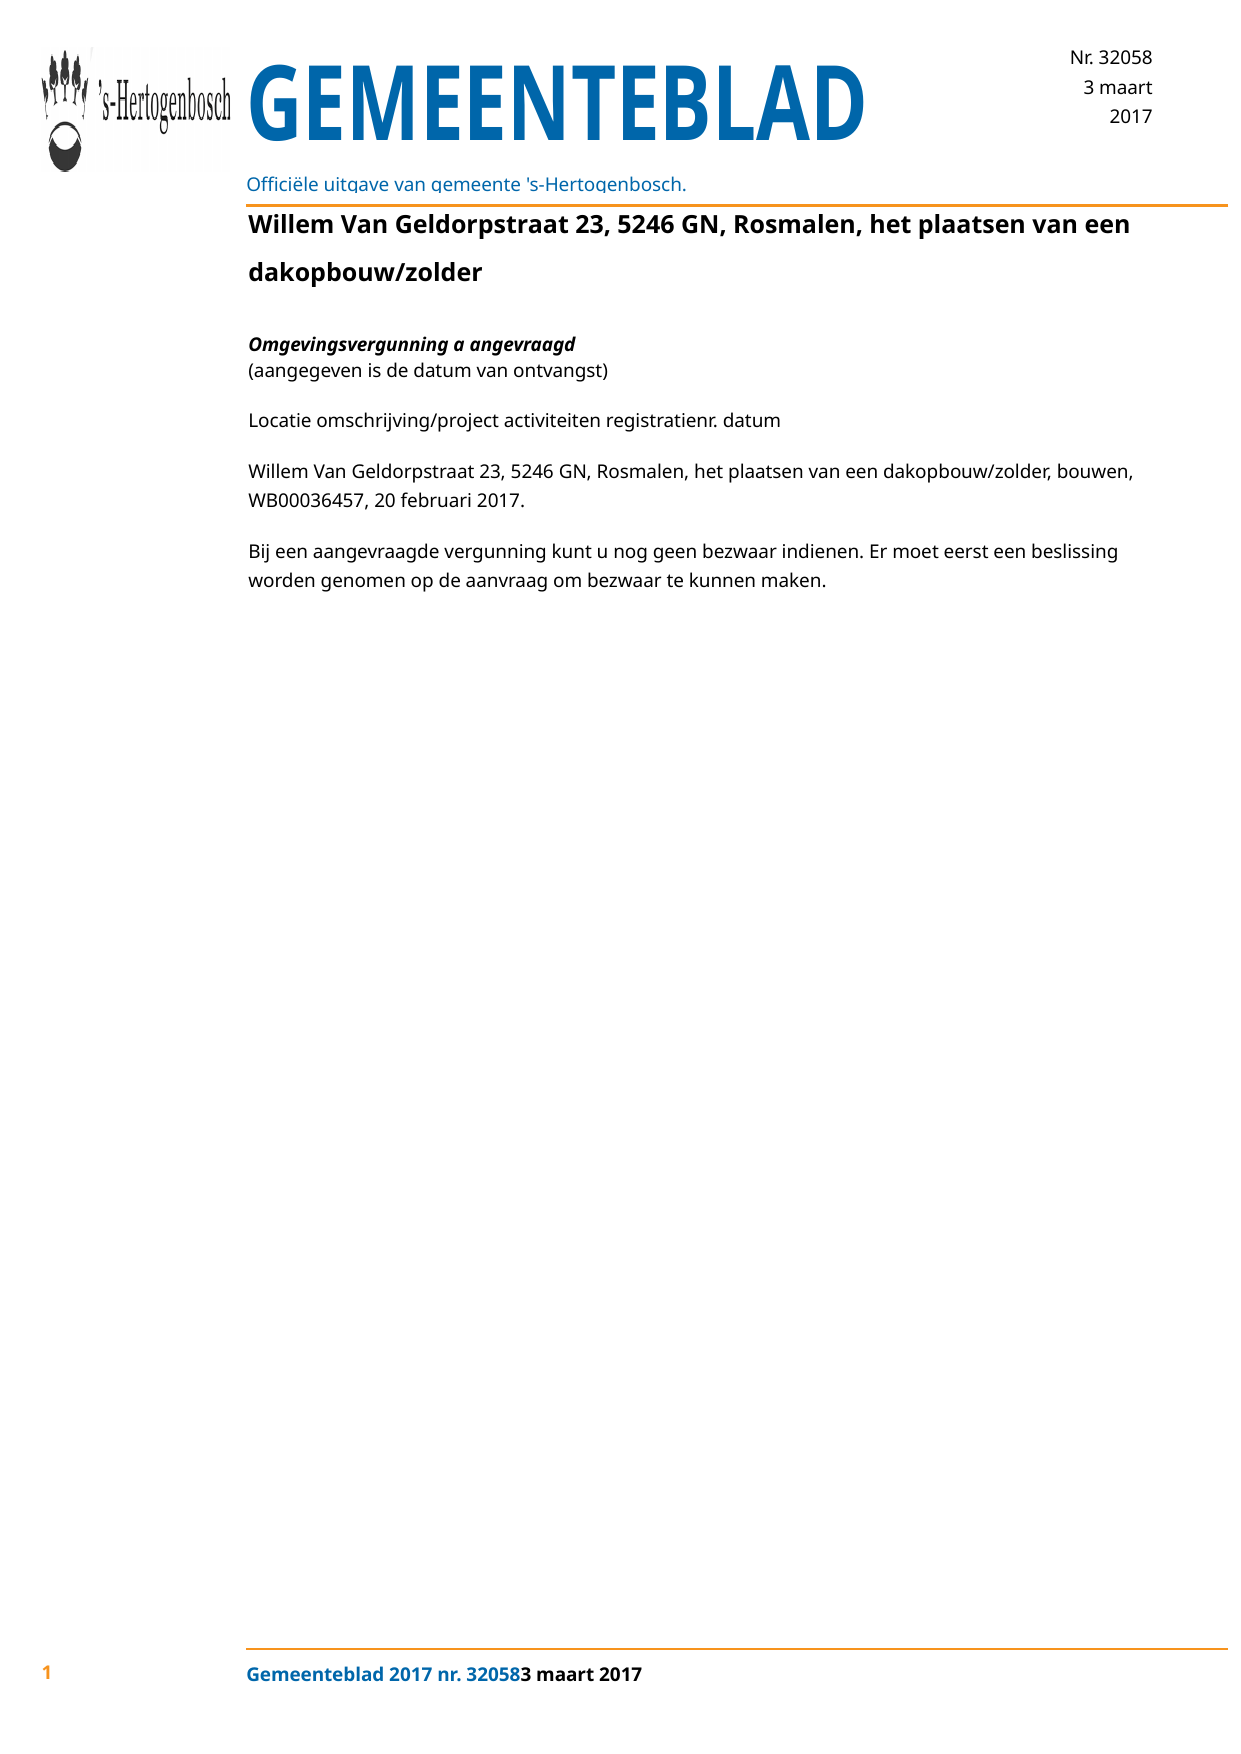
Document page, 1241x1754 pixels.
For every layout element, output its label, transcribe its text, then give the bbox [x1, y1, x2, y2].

text (aangegeven is de datum van ontvangst) [248, 357, 1152, 383]
text Locatie omschrijving/project activiteiten registratienr. datum [248, 408, 1152, 433]
text Willem Van Geldorpstraat 23, 5246 GN, Rosmalen, het plaatsen van een dakopbouw/zolder, bouwen, WB00036457, 20 februari 2017. [248, 458, 1152, 513]
text Willem Van Geldorpstraat 23, 5246 GN, Rosmalen, het plaatsen van een dakopbouw/zolder [248, 207, 1152, 288]
text Bij een aangevraagde vergunning kunt u nog geen bezwaar indienen. Er moet eerst een beslissing worden genomen op de aanvraag om bezwaar te kunnen maken. [248, 538, 1152, 593]
text Omgevingsvergunning a angevraagd [248, 331, 1152, 357]
picture [41, 47, 231, 172]
